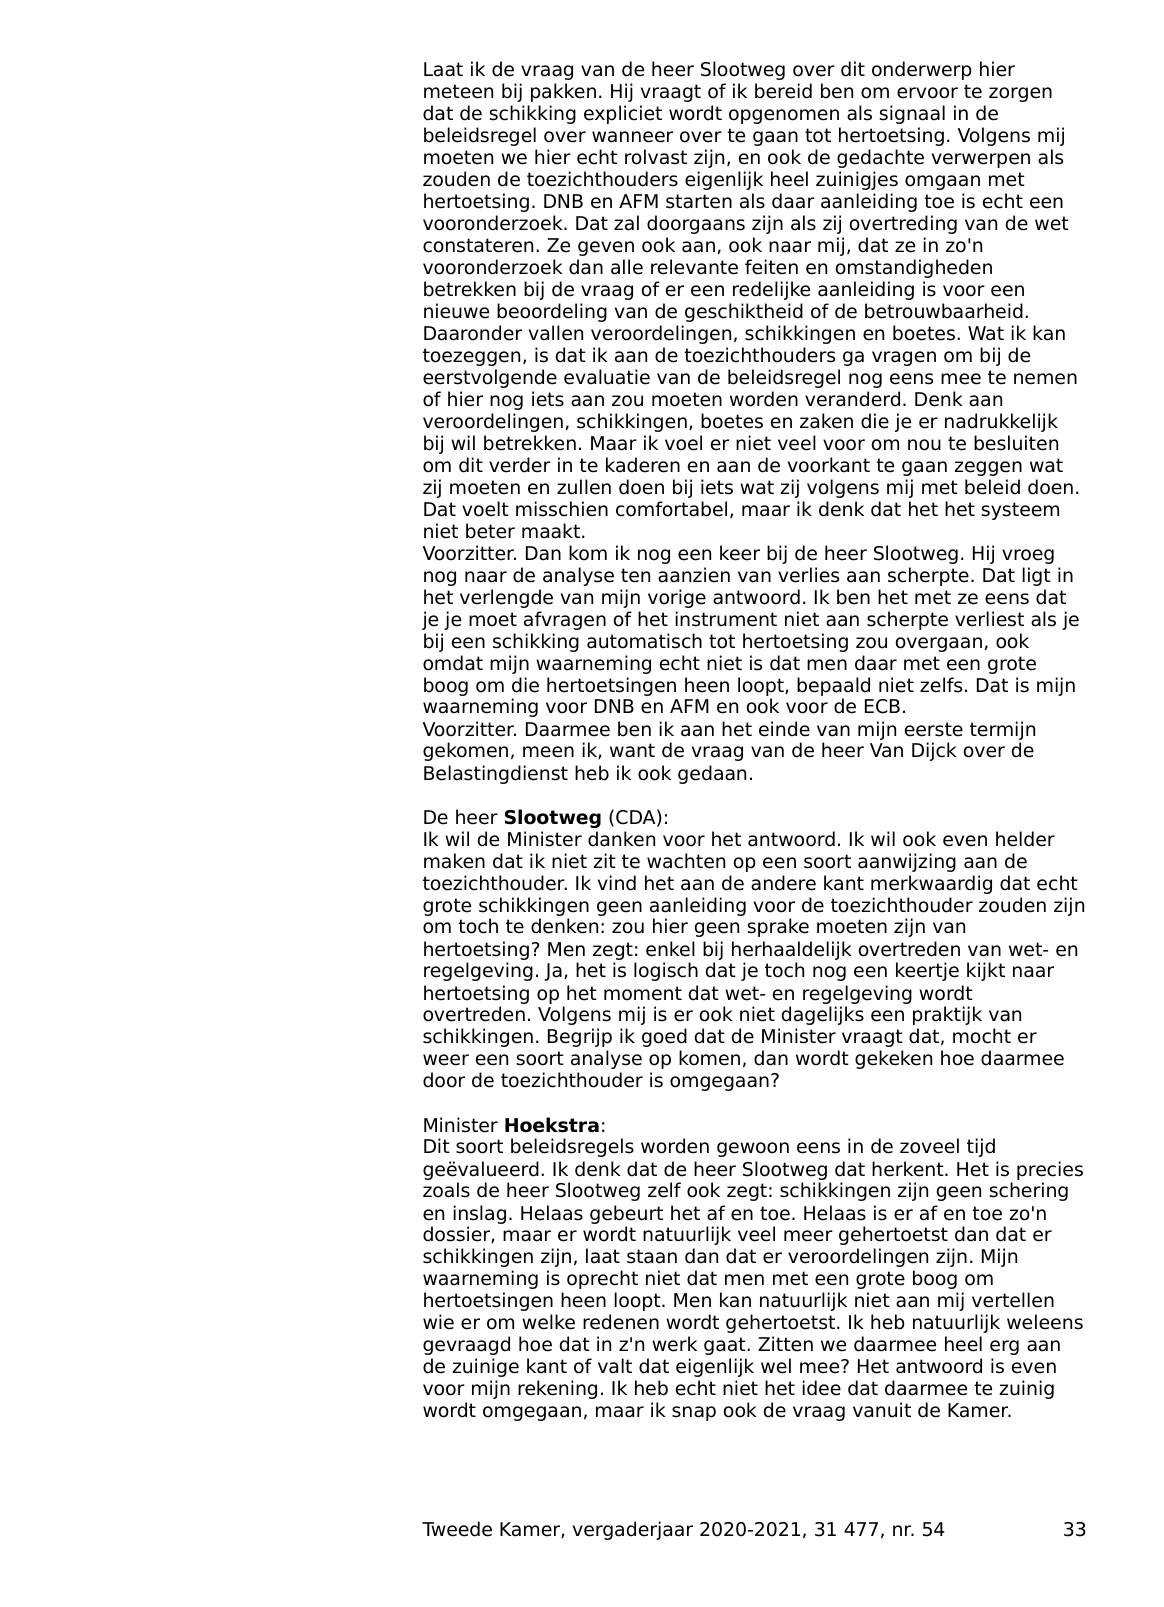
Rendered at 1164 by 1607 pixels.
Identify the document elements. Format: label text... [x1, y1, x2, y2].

text De heer Slootweg (CDA): [422, 807, 1087, 828]
text Laat ik de vraag van de heer Slootweg over dit onderwerp hier meteen bij pakken. Hij vraagt of ik bereid ben om ervoor te zorgen dat de schikking expliciet wordt opgenomen als signaal in de beleidsregel over wanneer over te gaan tot hertoetsing. Volgens mij moeten we hier echt rolvast zijn, en ook de gedachte verwerpen als zouden de toezichthouders eigenlijk heel zuinigjes omgaan met hertoetsing. DNB en AFM starten als daar aanleiding toe is echt een vooronderzoek. Dat zal doorgaans zijn als zij overtreding van de wet constateren. Ze geven ook aan, ook naar mij, dat ze in zo'n vooronderzoek dan alle relevante feiten en omstandigheden betrekken bij de vraag of er een redelijke aanleiding is voor een nieuwe beoordeling van de geschiktheid of de betrouwbaarheid. Daaronder vallen veroordelingen, schikkingen en boetes. Wat ik kan toezeggen, is dat ik aan de toezichthouders ga vragen om bij de eerstvolgende evaluatie van de beleidsregel nog eens mee te nemen of hier nog iets aan zou moeten worden veranderd. Denk aan veroordelingen, schikkingen, boetes en zaken die je er nadrukkelijk bij wil betrekken. Maar ik voel er niet veel voor om nou te besluiten om dit verder in te kaderen en aan de voorkant te gaan zeggen wat zij moeten en zullen doen bij iets wat zij volgens mij met beleid doen. Dat voelt misschien comfortabel, maar ik denk dat het het systeem niet beter maakt. [422, 59, 1087, 543]
text Voorzitter. Daarmee ben ik aan het einde van mijn eerste termijn gekomen, meen ik, want de vraag van de heer Van Dijck over de Belastingdienst heb ik ook gedaan. [422, 718, 1087, 784]
text Minister Hoekstra: [422, 1114, 1087, 1136]
text Dit soort beleidsregels worden gewoon eens in de zoveel tijd geëvalueerd. Ik denk dat de heer Slootweg dat herkent. Het is precies zoals de heer Slootweg zelf ook zegt: schikkingen zijn geen schering en inslag. Helaas gebeurt het af en toe. Helaas is er af en toe zo'n dossier, maar er wordt natuurlijk veel meer gehertoetst dan dat er schikkingen zijn, laat staan dan dat er veroordelingen zijn. Mijn waarneming is oprecht niet dat men met een grote boog om hertoetsingen heen loopt. Men kan natuurlijk niet aan mij vertellen wie er om welke redenen wordt gehertoetst. Ik heb natuurlijk weleens gevraagd hoe dat in z'n werk gaat. Zitten we daarmee heel erg aan de zuinige kant of valt dat eigenlijk wel mee? Het antwoord is even voor mijn rekening. Ik heb echt niet het idee dat daarmee te zuinig wordt omgegaan, maar ik snap ook de vraag vanuit de Kamer. [422, 1136, 1087, 1422]
text Ik wil de Minister danken voor het antwoord. Ik wil ook even helder maken dat ik niet zit te wachten op een soort aanwijzing aan de toezichthouder. Ik vind het aan de andere kant merkwaardig dat echt grote schikkingen geen aanleiding voor de toezichthouder zouden zijn om toch te denken: zou hier geen sprake moeten zijn van hertoetsing? Men zegt: enkel bij herhaaldelijk overtreden van wet- en regelgeving. Ja, het is logisch dat je toch nog een keertje kijkt naar hertoetsing op het moment dat wet- en regelgeving wordt overtreden. Volgens mij is er ook niet dagelijks een praktijk van schikkingen. Begrijp ik goed dat de Minister vraagt dat, mocht er weer een soort analyse op komen, dan wordt gekeken hoe daarmee door de toezichthouder is omgegaan? [422, 828, 1087, 1092]
text Voorzitter. Dan kom ik nog een keer bij de heer Slootweg. Hij vroeg nog naar de analyse ten aanzien van verlies aan scherpte. Dat ligt in het verlengde van mijn vorige antwoord. Ik ben het met ze eens dat je je moet afvragen of het instrument niet aan scherpte verliest als je bij een schikking automatisch tot hertoetsing zou overgaan, ook omdat mijn waarneming echt niet is dat men daar met een grote boog om die hertoetsingen heen loopt, bepaald niet zelfs. Dat is mijn waarneming voor DNB en AFM en ook voor de ECB. [422, 543, 1087, 718]
